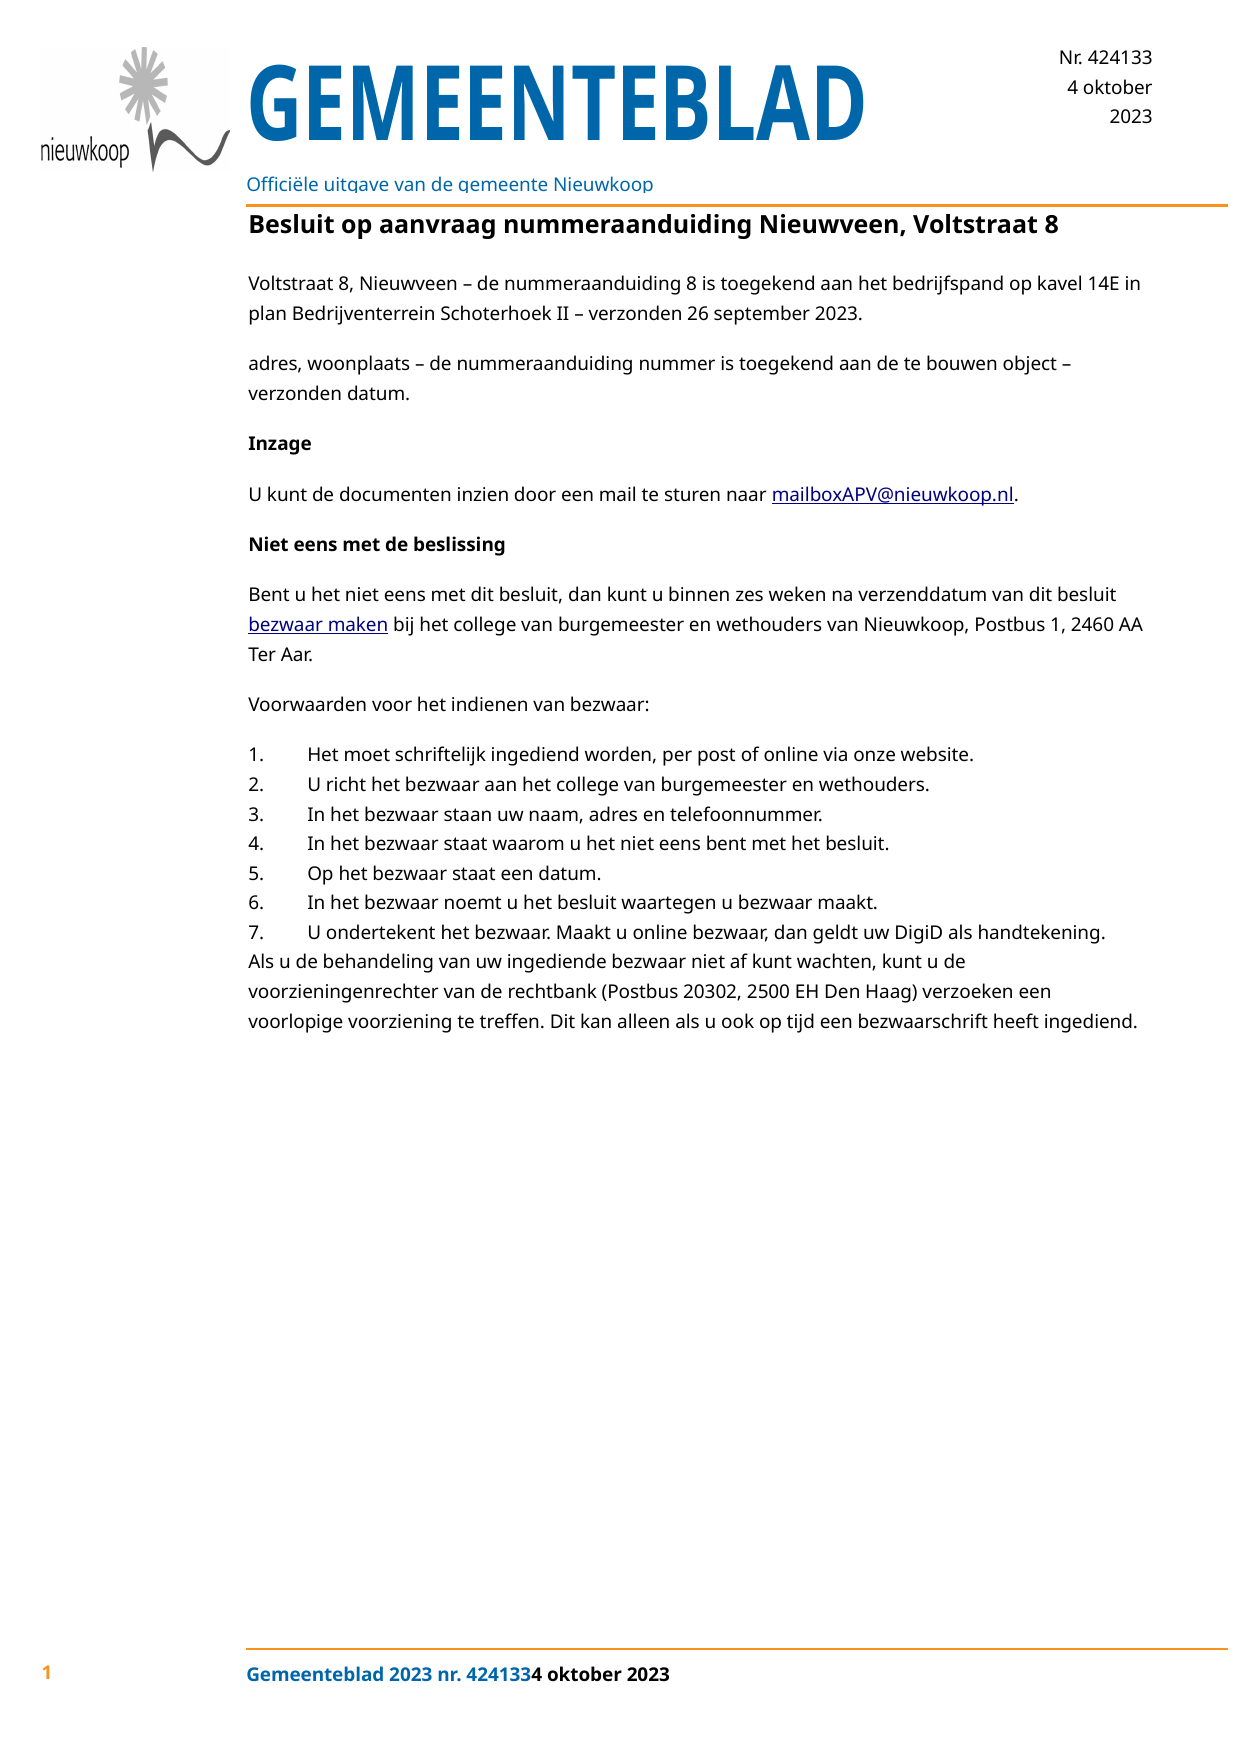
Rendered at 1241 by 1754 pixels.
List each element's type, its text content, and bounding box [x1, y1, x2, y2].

list U ondertekent het bezwaar. Maakt u online bezwaar, dan geldt uw DigiD als handtekening. [248, 919, 1152, 945]
text Inzage [248, 430, 1152, 456]
text U kunt de documenten inzien door een mail te sturen naar mailboxAPV@nieuwkoop.nl. [248, 481, 1152, 506]
list In het bezwaar noemt u het besluit waartegen u bezwaar maakt. [248, 889, 1152, 915]
text Voltstraat 8, Nieuwveen – de nummeraanduiding 8 is toegekend aan het bedrijfspand op kavel 14E in plan Bedrijventerrein Schoterhoek II – verzonden 26 september 2023. [248, 270, 1152, 326]
text Niet eens met de beslissing [248, 531, 1152, 557]
list Op het bezwaar staat een datum. [248, 860, 1152, 886]
list U richt het bezwaar aan het college van burgemeester en wethouders. [248, 771, 1152, 797]
text Besluit op aanvraag nummeraanduiding Nieuwveen, Voltstraat 8 [248, 207, 1152, 241]
list Het moet schriftelijk ingediend worden, per post of online via onze website. [248, 742, 1152, 767]
picture [41, 47, 231, 172]
list In het bezwaar staan uw naam, adres en telefoonnummer. [248, 801, 1152, 826]
text Voorwaarden voor het indienen van bezwaar: [248, 691, 1152, 717]
text Als u de behandeling van uw ingediende bezwaar niet af kunt wachten, kunt u de voorzieningenrechter van de rechtbank (Postbus 20302, 2500 EH Den Haag) verzoeken een voorlopige voorziening te treffen. Dit kan alleen als u ook op tijd een bezwaarschrift heeft ingediend. [248, 949, 1152, 1033]
list In het bezwaar staat waarom u het niet eens bent met het besluit. [248, 830, 1152, 856]
text Bent u het niet eens met dit besluit, dan kunt u binnen zes weken na verzenddatum van dit besluit bezwaar maken bij het college van burgemeester en wethouders van Nieuwkoop, Postbus 1, 2460 AA Ter Aar. [248, 582, 1152, 666]
text adres, woonplaats – de nummeraanduiding nummer is toegekend aan de te bouwen object – verzonden datum. [248, 350, 1152, 406]
